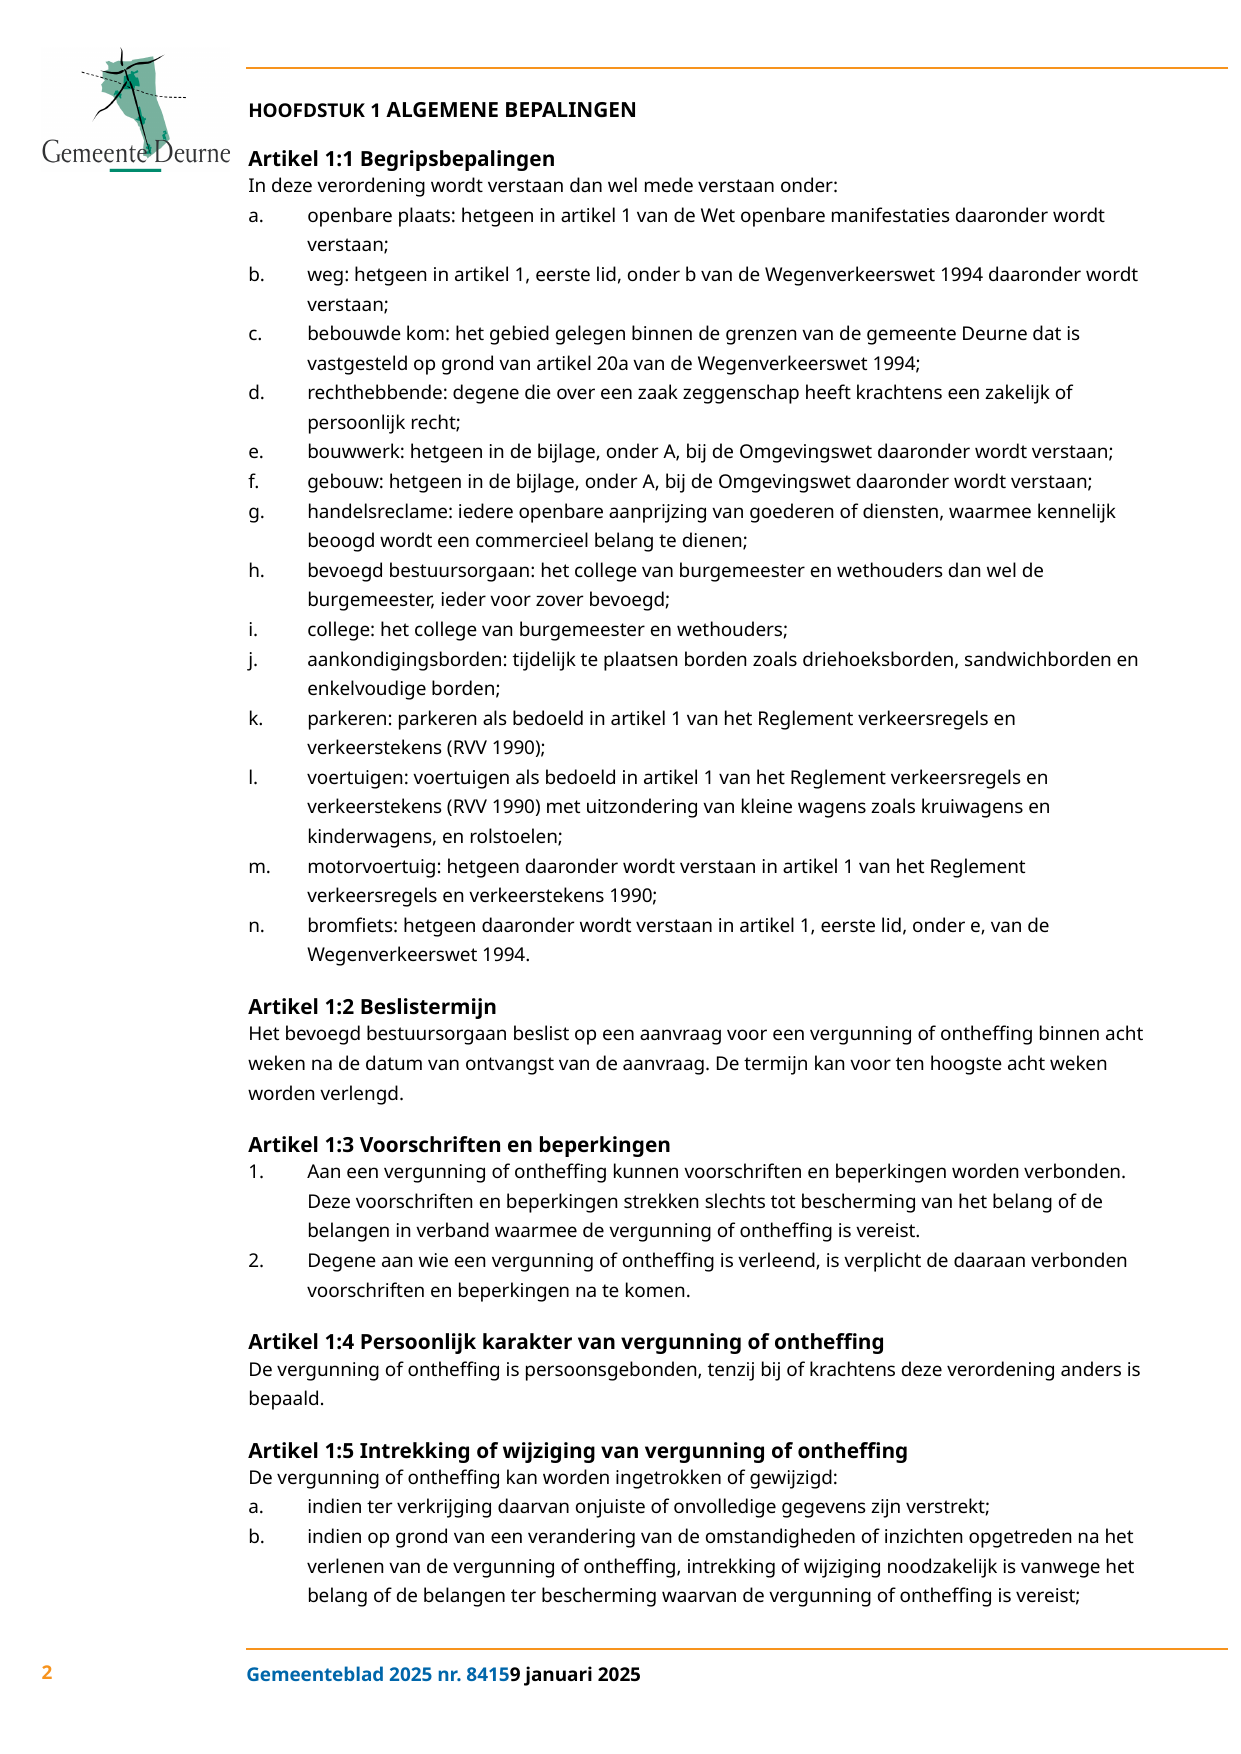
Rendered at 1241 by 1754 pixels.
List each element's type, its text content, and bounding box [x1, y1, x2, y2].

list college: het college van burgemeester en wethouders; [248, 616, 1152, 642]
list motorvoertuig: hetgeen daaronder wordt verstaan in artikel 1 van het Reglement verkeersregels en verkeerstekens 1990; [248, 853, 1152, 908]
list handelsreclame: iedere openbare aanprijzing van goederen of diensten, waarmee kennelijk beoogd wordt een commercieel belang te dienen; [248, 498, 1152, 553]
list voertuigen: voertuigen als bedoeld in artikel 1 van het Reglement verkeersregels en verkeerstekens (RVV 1990) met uitzondering van kleine wagens zoals kruiwagens en kinderwagens, en rolstoelen; [248, 764, 1152, 849]
list bouwwerk: hetgeen in de bijlage, onder A, bij de Omgevingswet daaronder wordt verstaan; [248, 439, 1152, 464]
text Artikel 1:4 Persoonlijk karakter van vergunning of ontheffing [248, 1327, 1152, 1356]
list bebouwde kom: het gebied gelegen binnen de grenzen van de gemeente Deurne dat is vastgesteld op grond van artikel 20a van de Wegenverkeerswet 1994; [248, 320, 1152, 376]
list indien ter verkrijging daarvan onjuiste of onvolledige gegevens zijn verstrekt; [248, 1494, 1152, 1519]
list bevoegd bestuursorgaan: het college van burgemeester en wethouders dan wel de burgemeester, ieder voor zover bevoegd; [248, 557, 1152, 612]
text In deze verordening wordt verstaan dan wel mede verstaan onder: [248, 172, 1152, 198]
text Artikel 1:2 Beslistermijn [248, 992, 1152, 1021]
list bromfiets: hetgeen daaronder wordt verstaan in artikel 1, eerste lid, onder e, van de Wegenverkeerswet 1994. [248, 912, 1152, 967]
list Aan een vergunning of ontheffing kunnen voorschriften en beperkingen worden verbonden. Deze voorschriften en beperkingen strekken slechts tot bescherming van het belang of de belangen in verband waarmee de vergunning of ontheffing is vereist. [248, 1158, 1152, 1243]
text Het bevoegd bestuursorgaan beslist op een aanvraag voor een vergunning of ontheffing binnen acht weken na de datum van ontvangst van de aanvraag. De termijn kan voor ten hoogste acht weken worden verlengd. [248, 1021, 1152, 1105]
list indien op grond van een verandering van de omstandigheden of inzichten opgetreden na het verlenen van de vergunning of ontheffing, intrekking of wijziging noodzakelijk is vanwege het belang of de belangen ter bescherming waarvan de vergunning of ontheffing is vereist; [248, 1523, 1152, 1608]
list parkeren: parkeren als bedoeld in artikel 1 van het Reglement verkeersregels en verkeerstekens (RVV 1990); [248, 705, 1152, 760]
list aankondigingsborden: tijdelijk te plaatsen borden zoals driehoeksborden, sandwichborden en enkelvoudige borden; [248, 646, 1152, 701]
text De vergunning of ontheffing is persoonsgebonden, tenzij bij of krachtens deze verordening anders is bepaald. [248, 1356, 1152, 1411]
text Artikel 1:1 Begripsbepalingen [248, 144, 1152, 172]
list Degene aan wie een vergunning of ontheffing is verleend, is verplicht de daaraan verbonden voorschriften en beperkingen na te komen. [248, 1247, 1152, 1303]
list weg: hetgeen in artikel 1, eerste lid, onder b van de Wegenverkeerswet 1994 daaronder wordt verstaan; [248, 261, 1152, 317]
text HOOFDSTUK 1 ALGEMENE BEPALINGEN [248, 95, 1152, 123]
list rechthebbende: degene die over een zaak zeggenschap heeft krachtens een zakelijk of persoonlijk recht; [248, 379, 1152, 435]
list gebouw: hetgeen in de bijlage, onder A, bij de Omgevingswet daaronder wordt verstaan; [248, 468, 1152, 494]
text Artikel 1:3 Voorschriften en beperkingen [248, 1130, 1152, 1158]
text De vergunning of ontheffing kan worden ingetrokken of gewijzigd: [248, 1464, 1152, 1490]
picture [41, 47, 231, 172]
text Artikel 1:5 Intrekking of wijziging van vergunning of ontheffing [248, 1436, 1152, 1464]
list openbare plaats: hetgeen in artikel 1 van de Wet openbare manifestaties daaronder wordt verstaan; [248, 202, 1152, 257]
